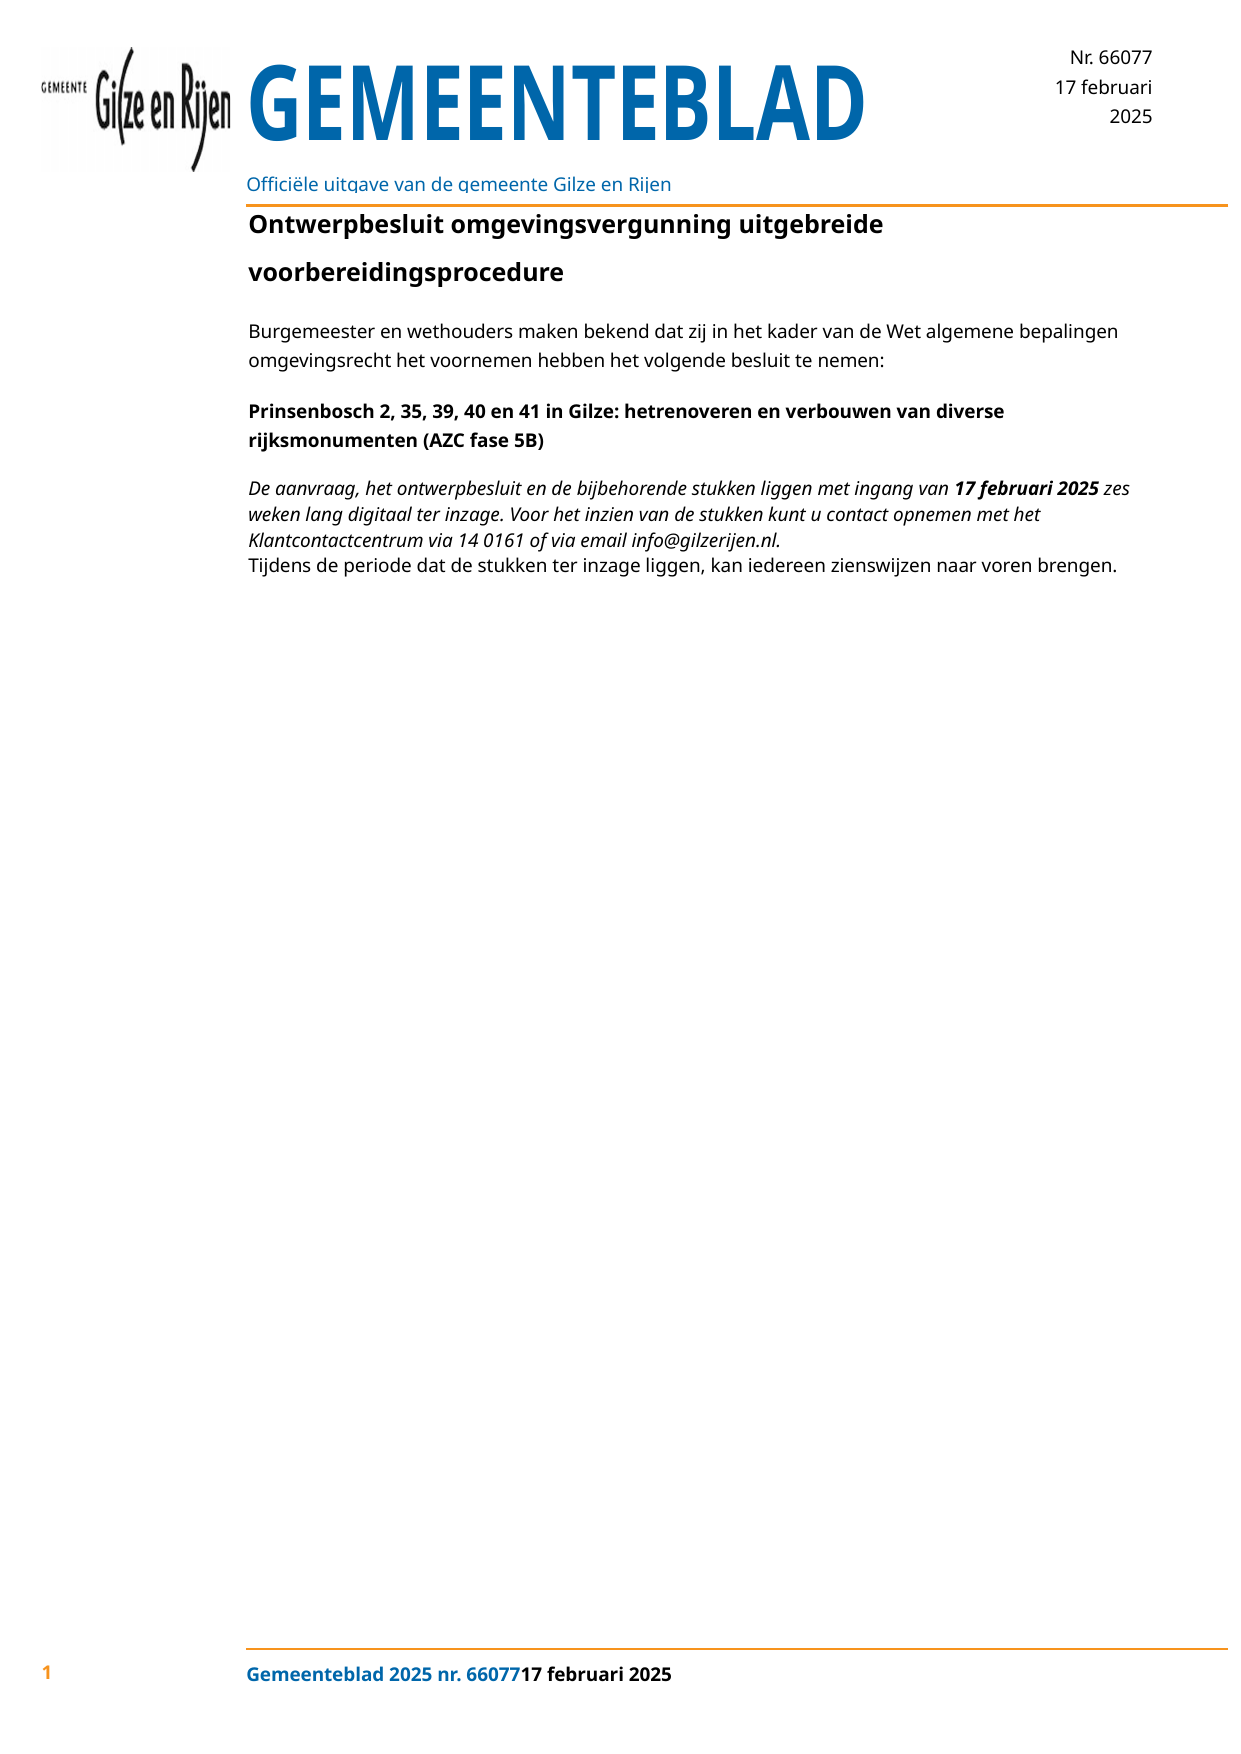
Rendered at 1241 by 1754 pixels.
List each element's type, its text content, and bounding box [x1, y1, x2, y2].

text Prinsenbosch 2, 35, 39, 40 en 41 in Gilze: hetrenoveren en verbouwen van diverse rijksmonumenten (AZC fase 5B) [248, 398, 1152, 453]
picture [41, 47, 231, 172]
text Burgemeester en wethouders maken bekend dat zij in het kader van de Wet algemene bepalingen omgevingsrecht het voornemen hebben het volgende besluit te nemen: [248, 318, 1152, 373]
text Ontwerpbesluit omgevingsvergunning uitgebreide voorbereidingsprocedure [248, 207, 1152, 288]
text De aanvraag, het ontwerpbesluit en de bijbehorende stukken liggen met ingang van 17 februari 2025 zes weken lang digitaal ter inzage. Voor het inzien van de stukken kunt u contact opnemen met het Klantcontactcentrum via 14 0161 of via email info@gilzerijen.nl. [248, 475, 1152, 552]
text Tijdens de periode dat de stukken ter inzage liggen, kan iedereen zienswijzen naar voren brengen. [248, 552, 1152, 578]
